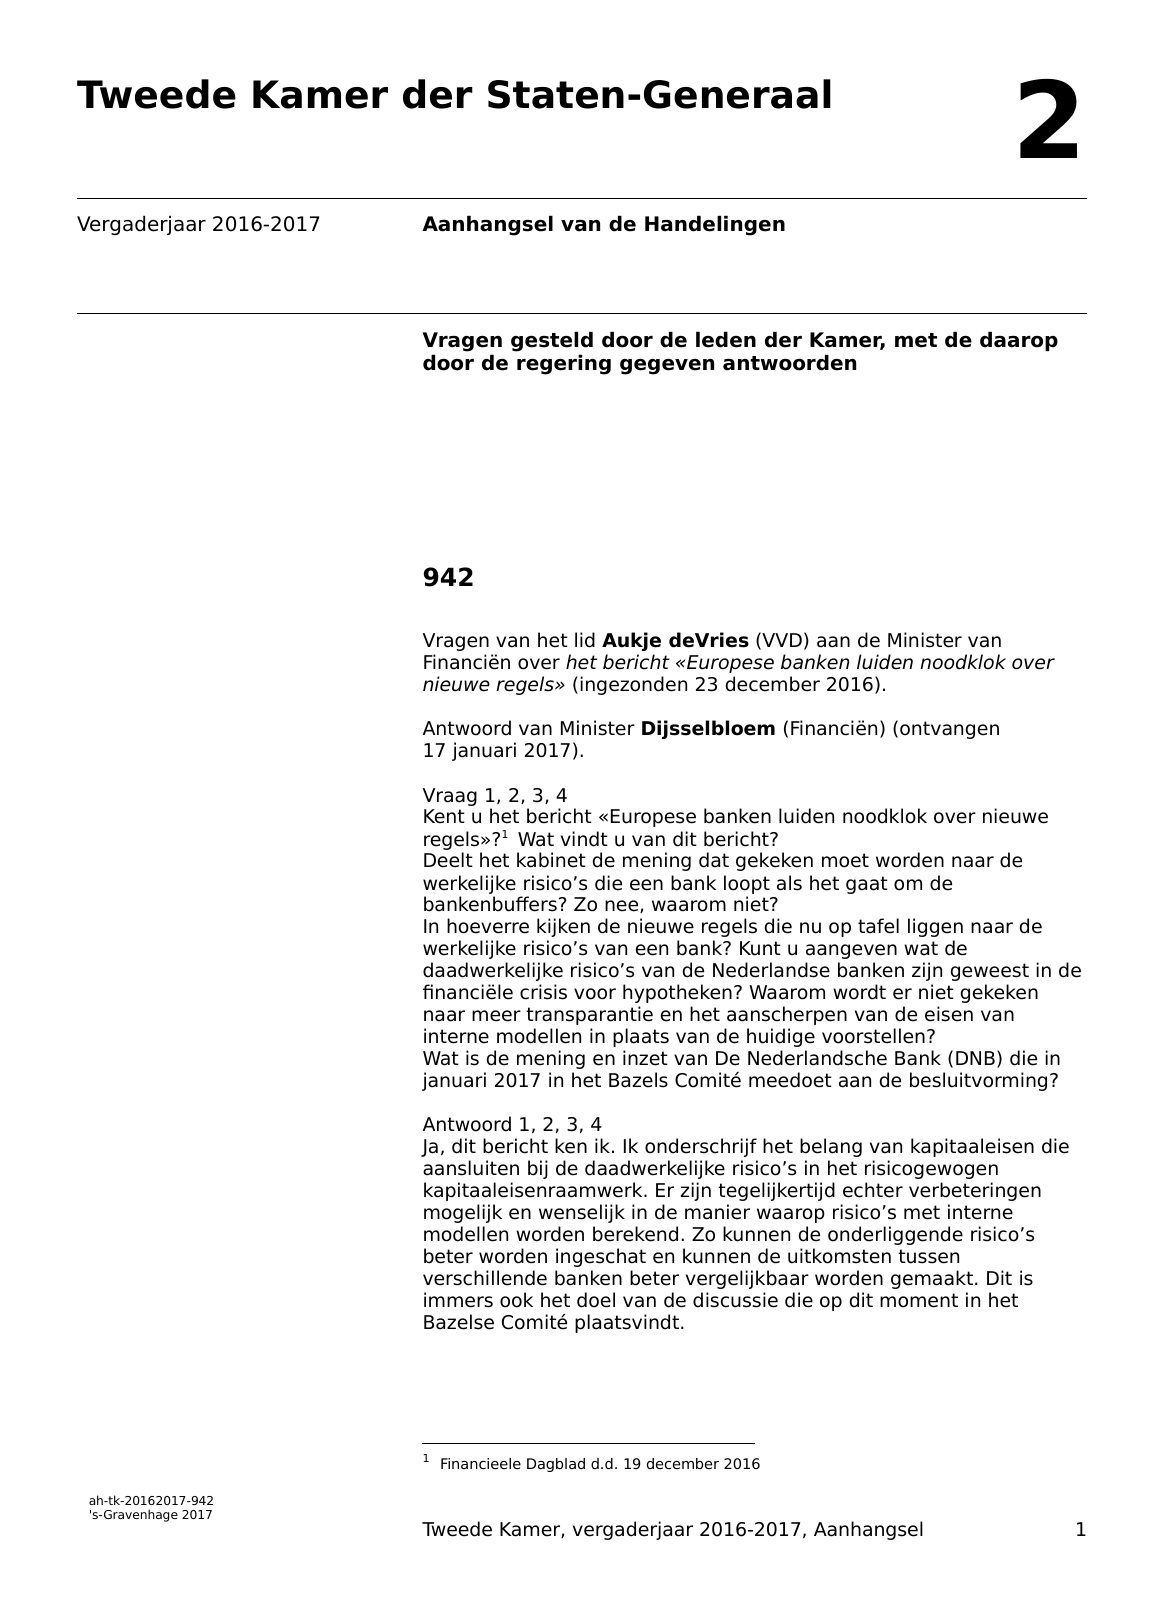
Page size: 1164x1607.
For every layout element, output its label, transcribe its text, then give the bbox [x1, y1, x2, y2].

table_cell [77, 314, 422, 375]
text ah-tk-20162017-942 [88, 1494, 323, 1508]
table_header Tweede Kamer der Staten-Generaal [77, 59, 886, 198]
text 942 [422, 563, 1087, 592]
table_cell Aanhangsel van de Handelingen [422, 199, 1087, 313]
text Antwoord van Minister Dijsselbloem (Financiën) (ontvangen 17 januari 2017). [422, 718, 1087, 762]
text Financieele Dagblad d.d. 19 december 2016 [422, 1452, 1087, 1474]
text Antwoord 1, 2, 3, 4 [422, 1114, 1087, 1136]
text Wat is de mening en inzet van De Nederlandsche Bank (DNB) die in januari 2017 in het Bazels Comité meedoet aan de besluitvorming? [422, 1048, 1087, 1092]
table_cell Vergaderjaar 2016-2017 [77, 199, 422, 313]
text In hoeverre kijken de nieuwe regels die nu op tafel liggen naar de werkelijke risico’s van een bank? Kunt u aangeven wat de daadwerkelijke risico’s van de Nederlandse banken zijn geweest in de financiële crisis voor hypotheken? Waarom wordt er niet gekeken naar meer transparantie en het aanscherpen van de eisen van interne modellen in plaats van de huidige voorstellen? [422, 916, 1087, 1048]
text Ja, dit bericht ken ik. Ik onderschrijf het belang van kapitaaleisen die aansluiten bij de daadwerkelijke risico’s in het risicogewogen kapitaaleisenraamwerk. Er zijn tegelijkertijd echter verbeteringen mogelijk en wenselijk in de manier waarop risico’s met interne modellen worden berekend. Zo kunnen de onderliggende risico’s beter worden ingeschat en kunnen de uitkomsten tussen verschillende banken beter vergelijkbaar worden gemaakt. Dit is immers ook het doel van de discussie die op dit moment in het Bazelse Comité plaatsvindt. [422, 1136, 1087, 1334]
text Deelt het kabinet de mening dat gekeken moet worden naar de werkelijke risico’s die een bank loopt als het gaat om de bankenbuffers? Zo nee, waarom niet? [422, 850, 1087, 916]
text 's-Gravenhage 2017 [88, 1508, 323, 1522]
table_cell Vragen gesteld door de leden der Kamer, met de daarop door de regering gegeven antwoorden [422, 314, 1087, 375]
text Kent u het bericht «Europese banken luiden noodklok over nieuwe regels»? Wat vindt u van dit bericht? [422, 806, 1087, 850]
table_header 2 [886, 59, 1087, 198]
text Vragen van het lid Aukje deVries (VVD) aan de Minister van Financiën over het bericht «Europese banken luiden noodklok over nieuwe regels» (ingezonden 23 december 2016). [422, 630, 1087, 696]
text Vraag 1, 2, 3, 4 [422, 784, 1087, 806]
